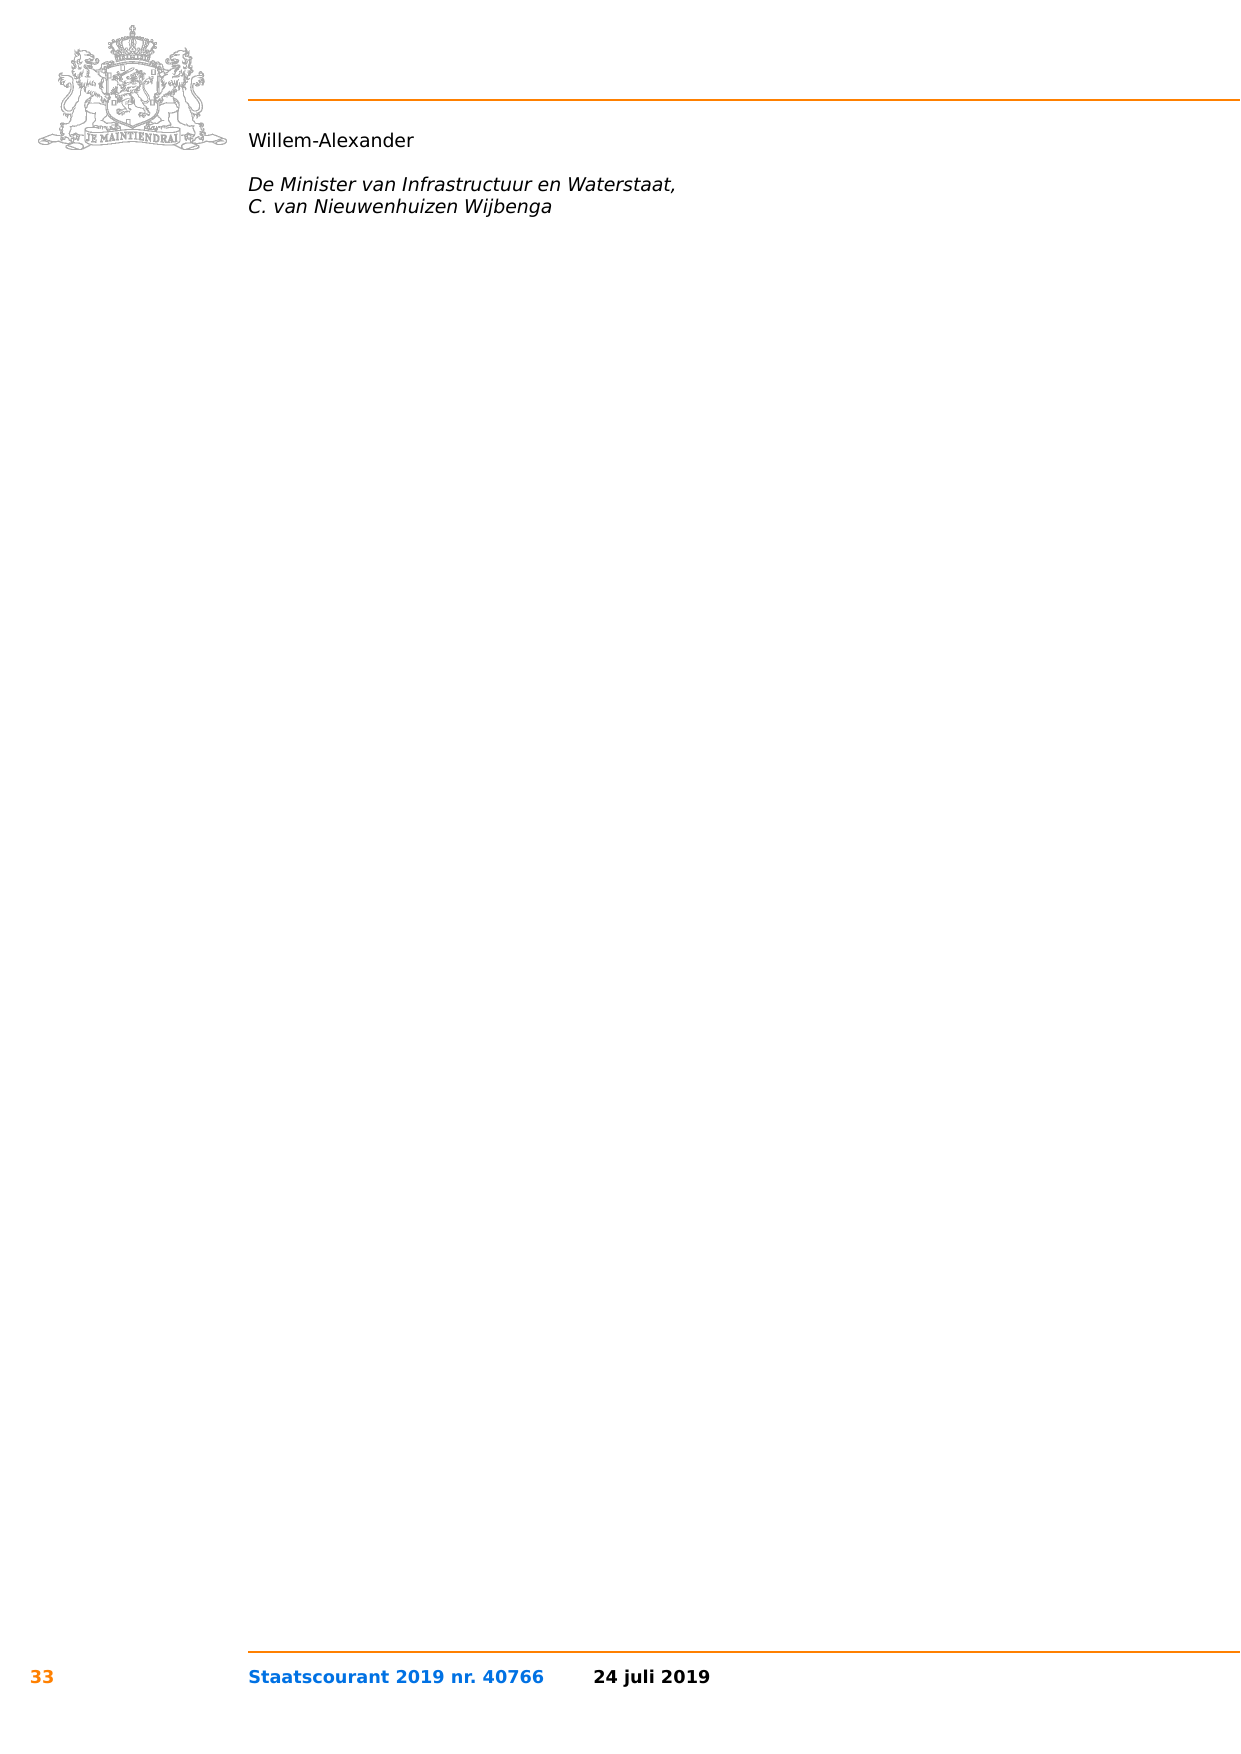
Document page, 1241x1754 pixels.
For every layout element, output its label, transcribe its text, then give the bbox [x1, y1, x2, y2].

picture [38, 25, 227, 150]
text Willem-Alexander [248, 130, 1163, 152]
text De Minister van Infrastructuur en Waterstaat, C. van Nieuwenhuizen Wijbenga [248, 174, 1163, 218]
